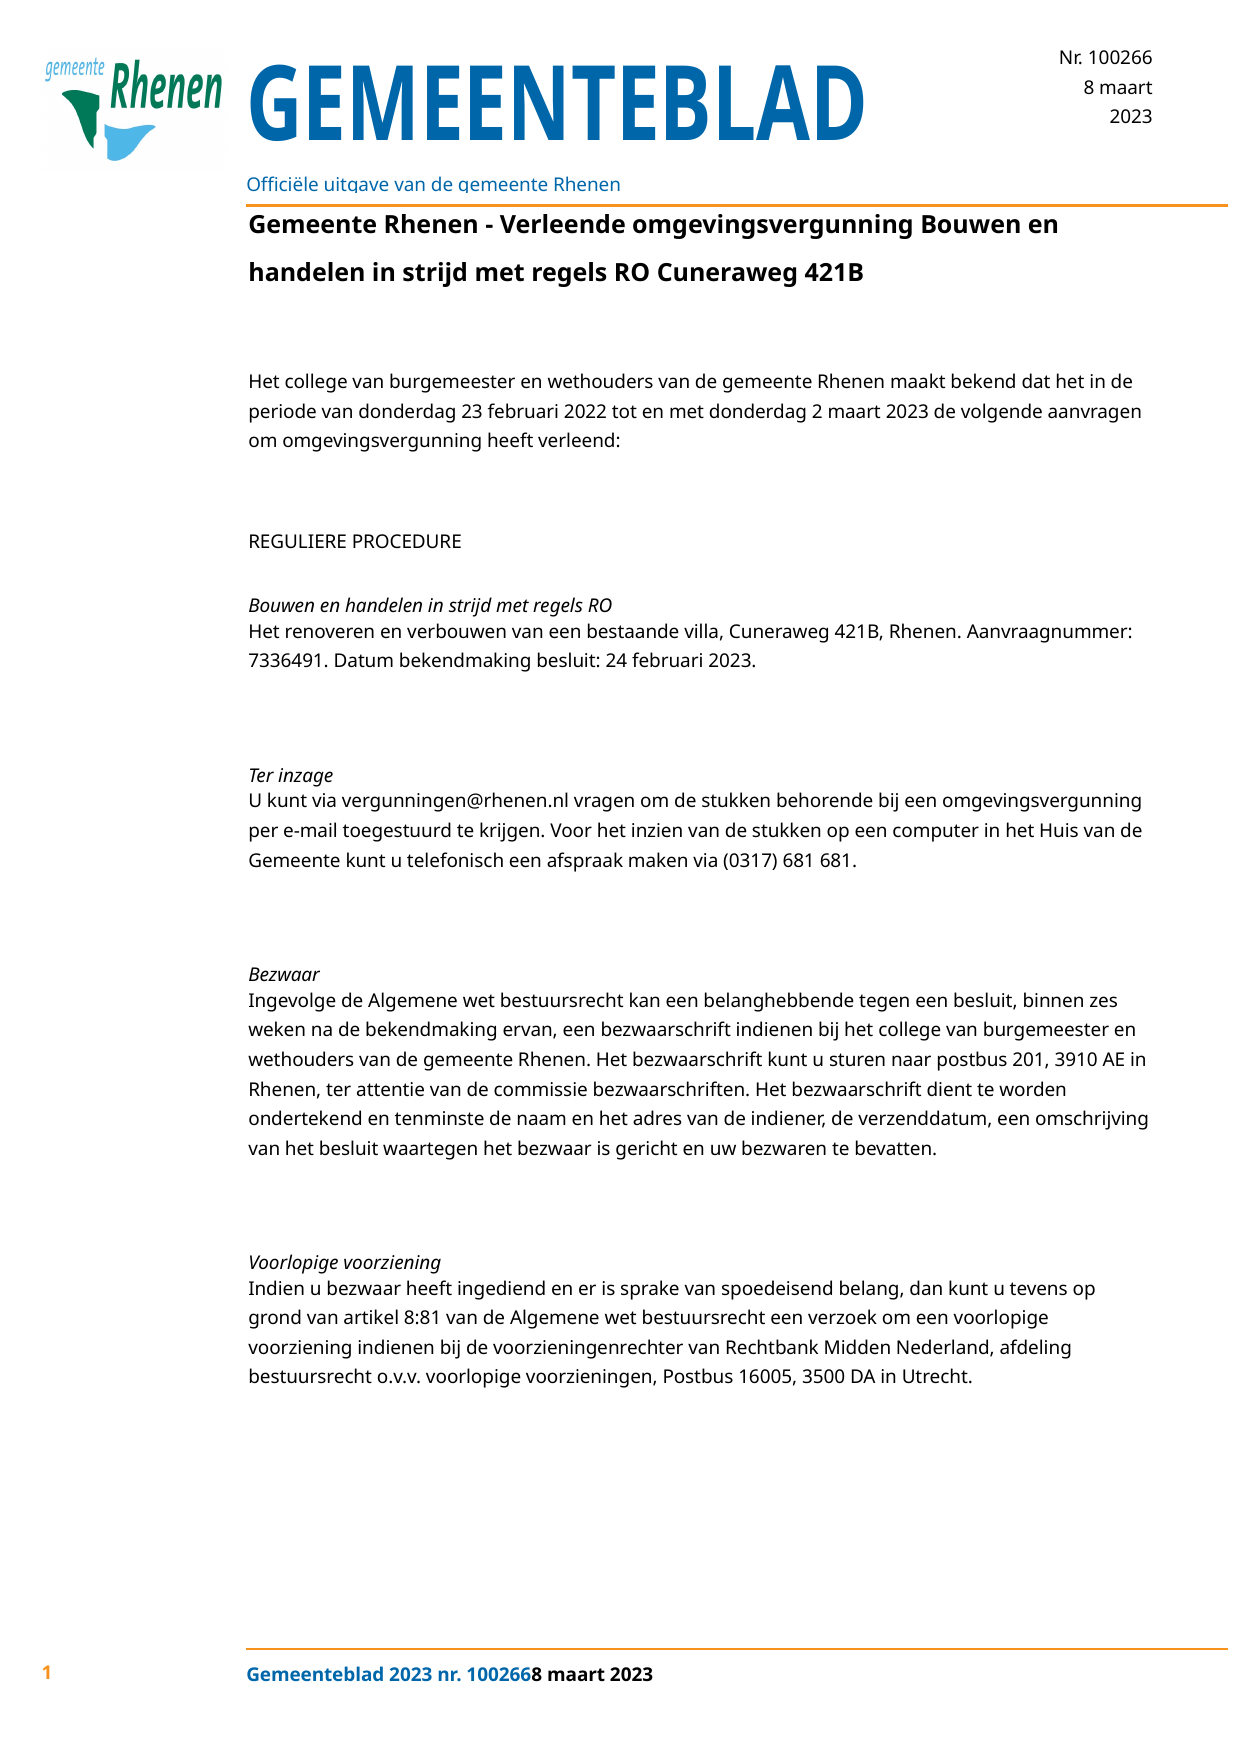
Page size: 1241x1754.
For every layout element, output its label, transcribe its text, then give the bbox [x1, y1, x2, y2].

text Indien u bezwaar heeft ingediend en er is sprake van spoedeisend belang, dan kunt u tevens op grond van artikel 8:81 van de Algemene wet bestuursrecht een verzoek om een voorlopige voorziening indienen bij de voorzieningenrechter van Rechtbank Midden Nederland, afdeling bestuursrecht o.v.v. voorlopige voorzieningen, Postbus 16005, 3500 DA in Utrecht. [248, 1275, 1152, 1389]
text Het college van burgemeester en wethouders van de gemeente Rhenen maakt bekend dat het in de periode van donderdag 23 februari 2022 tot en met donderdag 2 maart 2023 de volgende aanvragen om omgevingsvergunning heeft verleend: [248, 368, 1152, 453]
text Ingevolge de Algemene wet bestuursrecht kan een belanghebbende tegen een besluit, binnen zes weken na de bekendmaking ervan, een bezwaarschrift indienen bij het college van burgemeester en wethouders van de gemeente Rhenen. Het bezwaarschrift kunt u sturen naar postbus 201, 3910 AE in Rhenen, ter attentie van de commissie bezwaarschriften. Het bezwaarschrift dient te worden ondertekend en tenminste de naam en het adres van de indiener, de verzenddatum, een omschrijving van het besluit waartegen het bezwaar is gericht en uw bezwaren te bevatten. [248, 987, 1152, 1161]
text U kunt via vergunningen@rhenen.nl vragen om de stukken behorende bij een omgevingsvergunning per e-mail toegestuurd te krijgen. Voor het inzien van de stukken op een computer in het Huis van de Gemeente kunt u telefonisch een afspraak maken via (0317) 681 681. [248, 788, 1152, 873]
text Bezwaar [248, 961, 1152, 987]
picture [41, 47, 231, 172]
text Bouwen en handelen in strijd met regels RO [248, 592, 1152, 618]
text Voorlopige voorziening [248, 1249, 1152, 1275]
text Het renoveren en verbouwen van een bestaande villa, Cuneraweg 421B, Rhenen. Aanvraagnummer: 7336491. Datum bekendmaking besluit: 24 februari 2023. [248, 618, 1152, 673]
text REGULIERE PROCEDURE [248, 528, 1152, 554]
text Gemeente Rhenen - Verleende omgevingsvergunning Bouwen en handelen in strijd met regels RO Cuneraweg 421B [248, 207, 1152, 288]
text Ter inzage [248, 762, 1152, 788]
